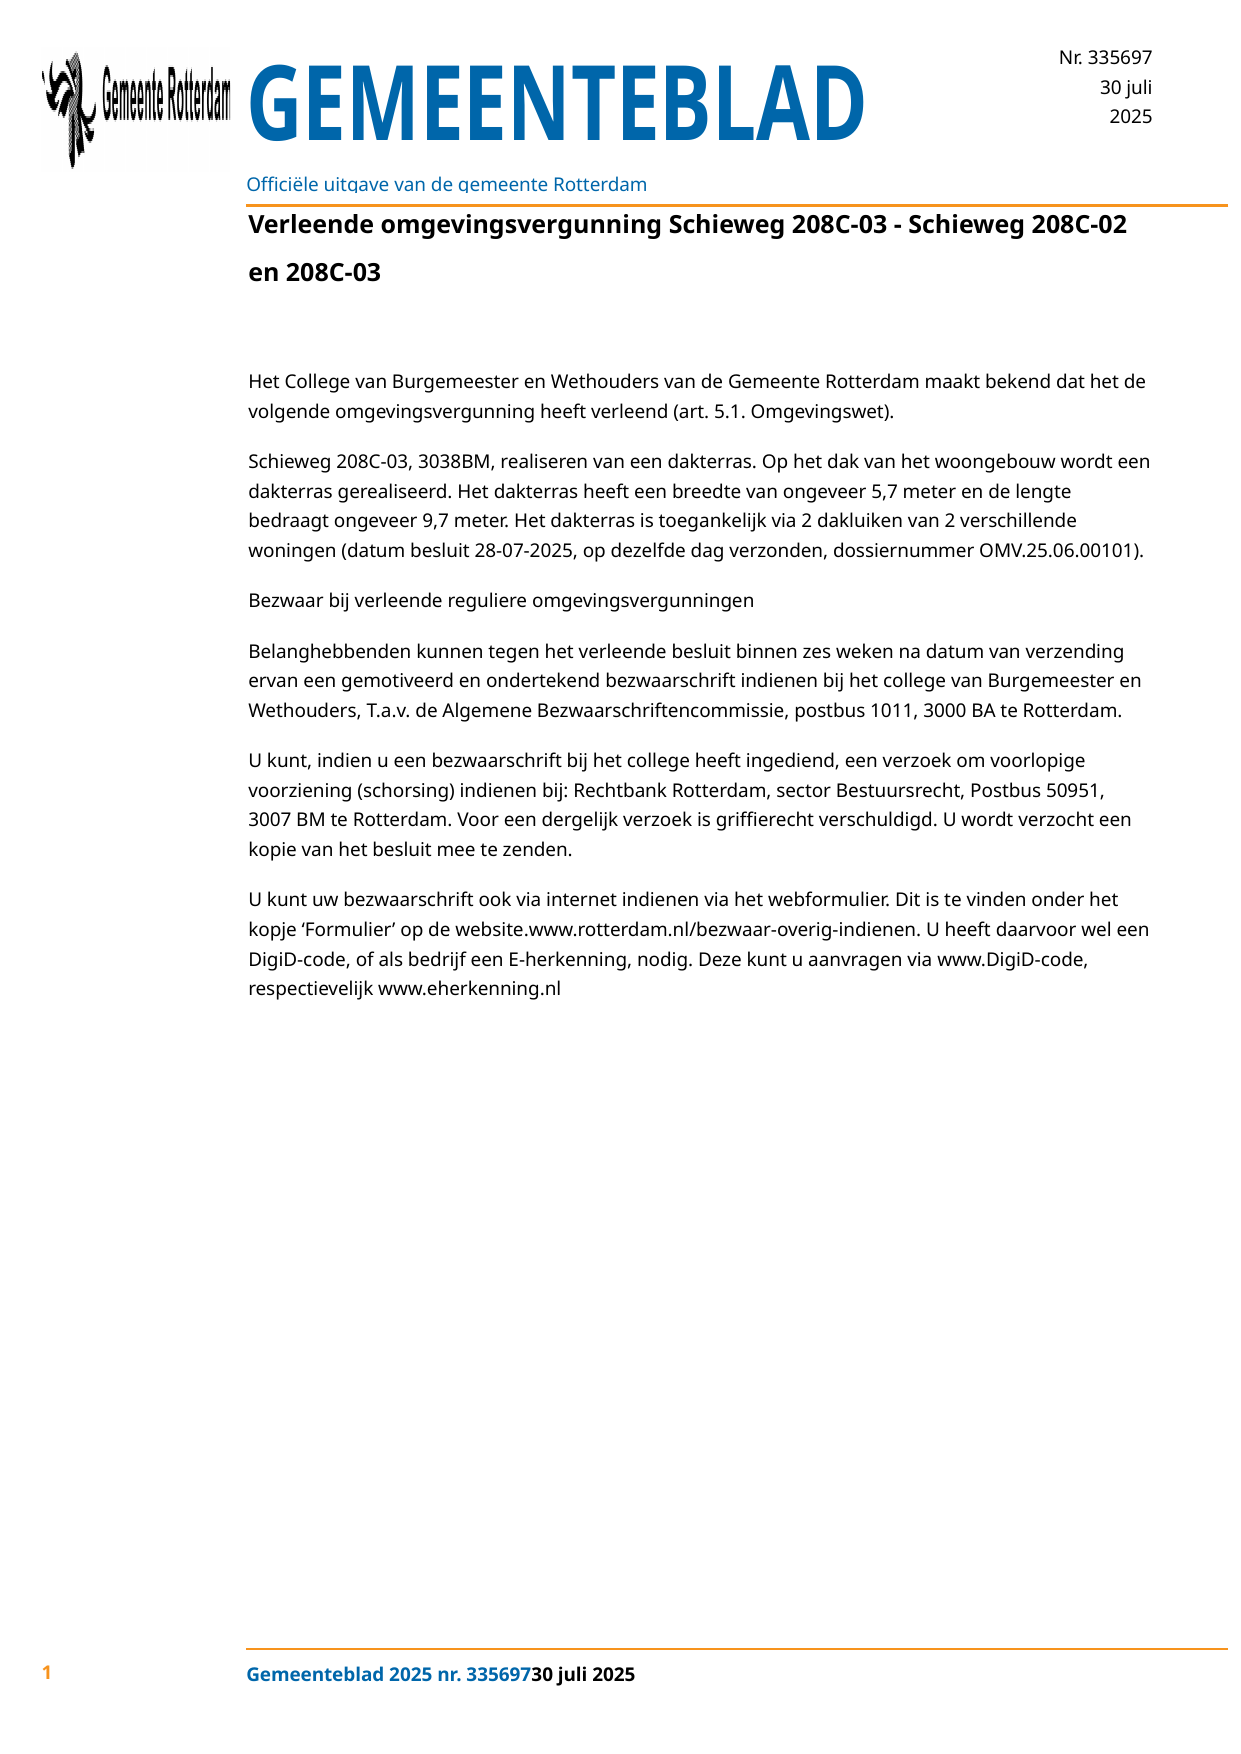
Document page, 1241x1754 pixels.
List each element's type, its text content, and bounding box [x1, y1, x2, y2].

text U kunt uw bezwaarschrift ook via internet indienen via het webformulier. Dit is te vinden onder het kopje ‘Formulier’ op de website.www.rotterdam.nl/bezwaar-overig-indienen. U heeft daarvoor wel een DigiD-code, of als bedrijf een E-herkenning, nodig. Deze kunt u aanvragen via www.DigiD-code, respectievelijk www.eherkenning.nl [248, 887, 1152, 1001]
text U kunt, indien u een bezwaarschrift bij het college heeft ingediend, een verzoek om voorlopige voorziening (schorsing) indienen bij: Rechtbank Rotterdam, sector Bestuursrecht, Postbus 50951, 3007 BM te Rotterdam. Voor een dergelijk verzoek is griffierecht verschuldigd. U wordt verzocht een kopie van het besluit mee te zenden. [248, 747, 1152, 862]
text Schieweg 208C-03, 3038BM, realiseren van een dakterras. Op het dak van het woongebouw wordt een dakterras gerealiseerd. Het dakterras heeft een breedte van ongeveer 5,7 meter en de lengte bedraagt ongeveer 9,7 meter. Het dakterras is toegankelijk via 2 dakluiken van 2 verschillende woningen (datum besluit 28-07-2025, op dezelfde dag verzonden, dossiernummer OMV.25.06.00101). [248, 448, 1152, 563]
text Belanghebbenden kunnen tegen het verleende besluit binnen zes weken na datum van verzending ervan een gemotiveerd en ondertekend bezwaarschrift indienen bij het college van Burgemeester en Wethouders, T.a.v. de Algemene Bezwaarschriftencommissie, postbus 1011, 3000 BA te Rotterdam. [248, 638, 1152, 723]
text Bezwaar bij verleende reguliere omgevingsvergunningen [248, 587, 1152, 613]
picture [41, 47, 231, 172]
text Verleende omgevingsvergunning Schieweg 208C-03 - Schieweg 208C-02 en 208C-03 [248, 207, 1152, 288]
text Het College van Burgemeester en Wethouders van de Gemeente Rotterdam maakt bekend dat het de volgende omgevingsvergunning heeft verleend (art. 5.1. Omgevingswet). [248, 368, 1152, 424]
